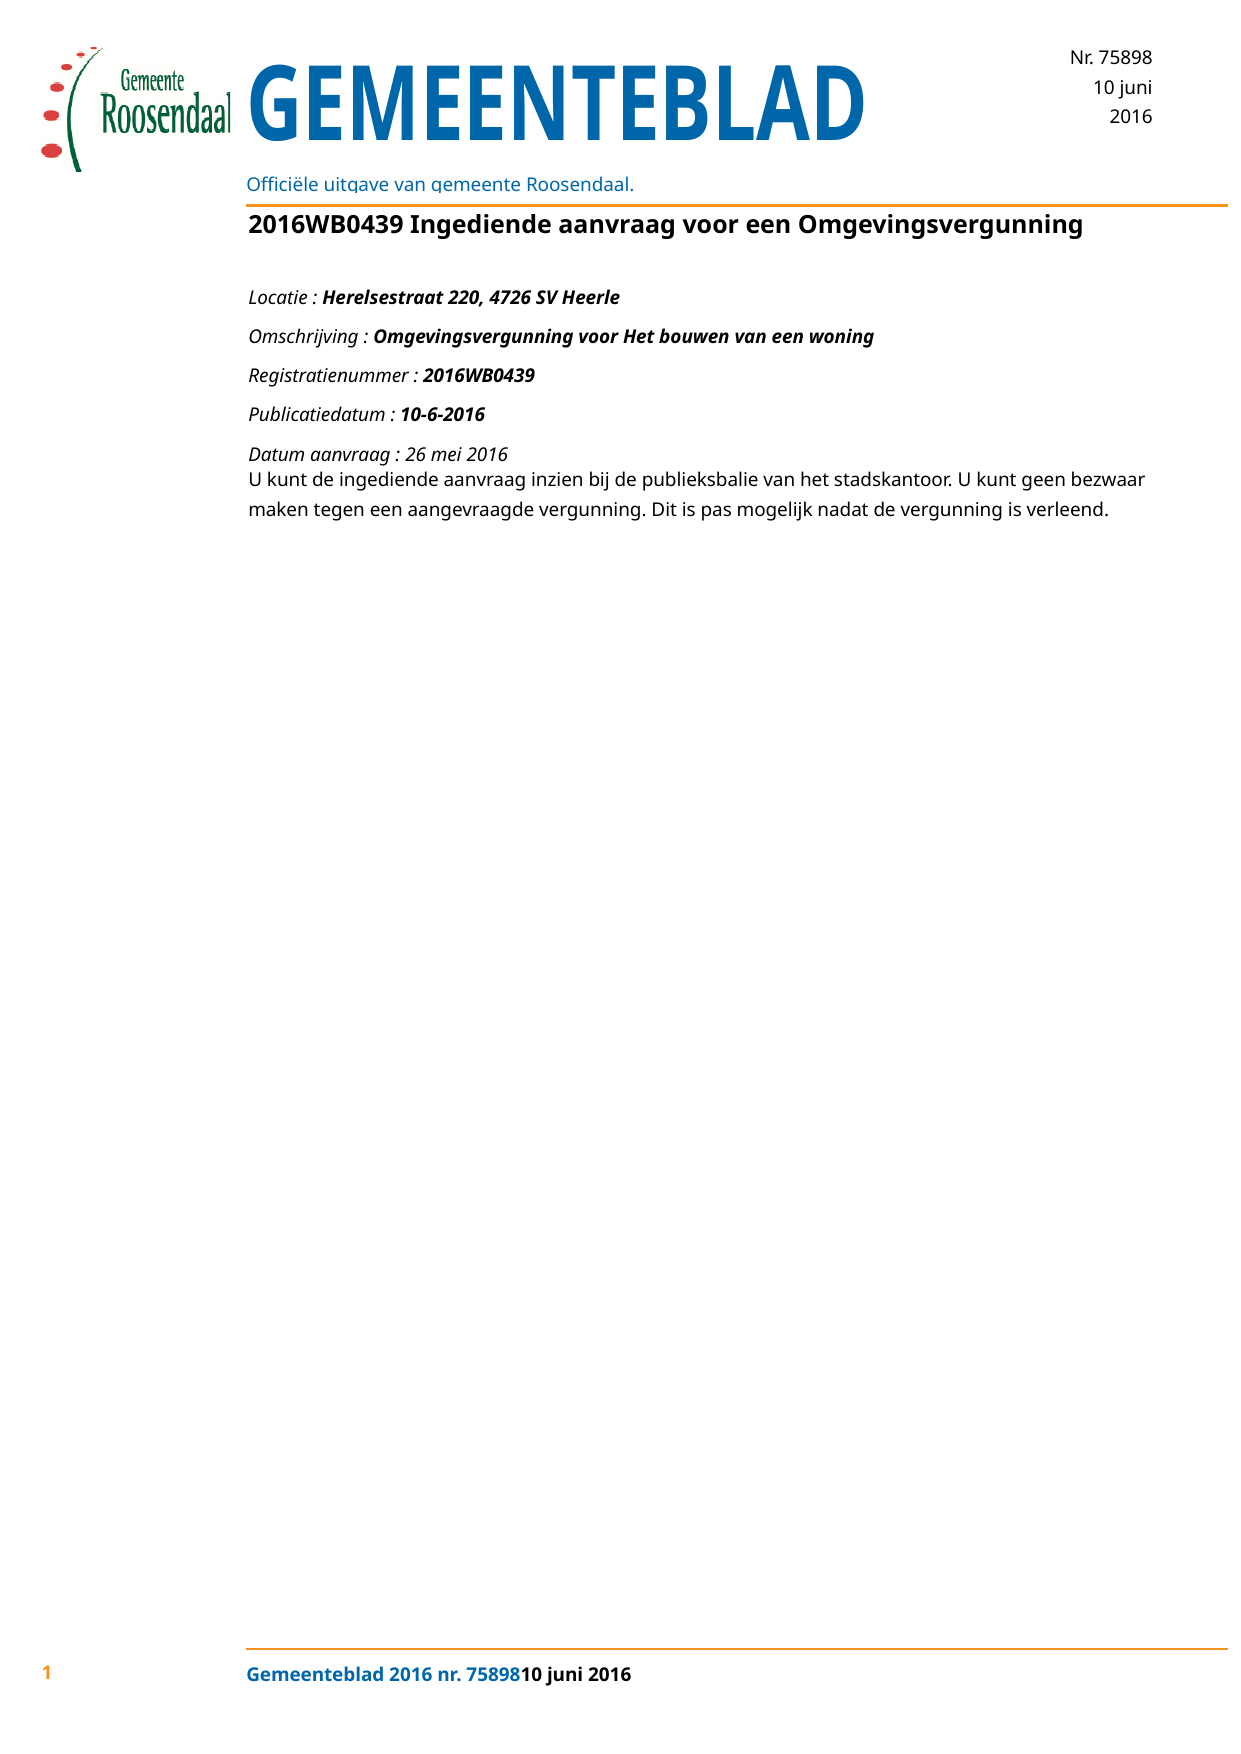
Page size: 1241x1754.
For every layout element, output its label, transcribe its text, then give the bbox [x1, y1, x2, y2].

text Datum aanvraag : 26 mei 2016 [248, 441, 1152, 467]
picture [41, 47, 231, 172]
text Locatie : Herelsestraat 220, 4726 SV Heerle [248, 284, 1152, 309]
text Omschrijving : Omgevingsvergunning voor Het bouwen van een woning [248, 323, 1152, 349]
text U kunt de ingediende aanvraag inzien bij de publieksbalie van het stadskantoor. U kunt geen bezwaar maken tegen een aangevraagde vergunning. Dit is pas mogelijk nadat de vergunning is verleend. [248, 467, 1152, 522]
text 2016WB0439 Ingediende aanvraag voor een Omgevingsvergunning [248, 207, 1152, 241]
text Registratienummer : 2016WB0439 [248, 362, 1152, 388]
text Publicatiedatum : 10-6-2016 [248, 402, 1152, 427]
